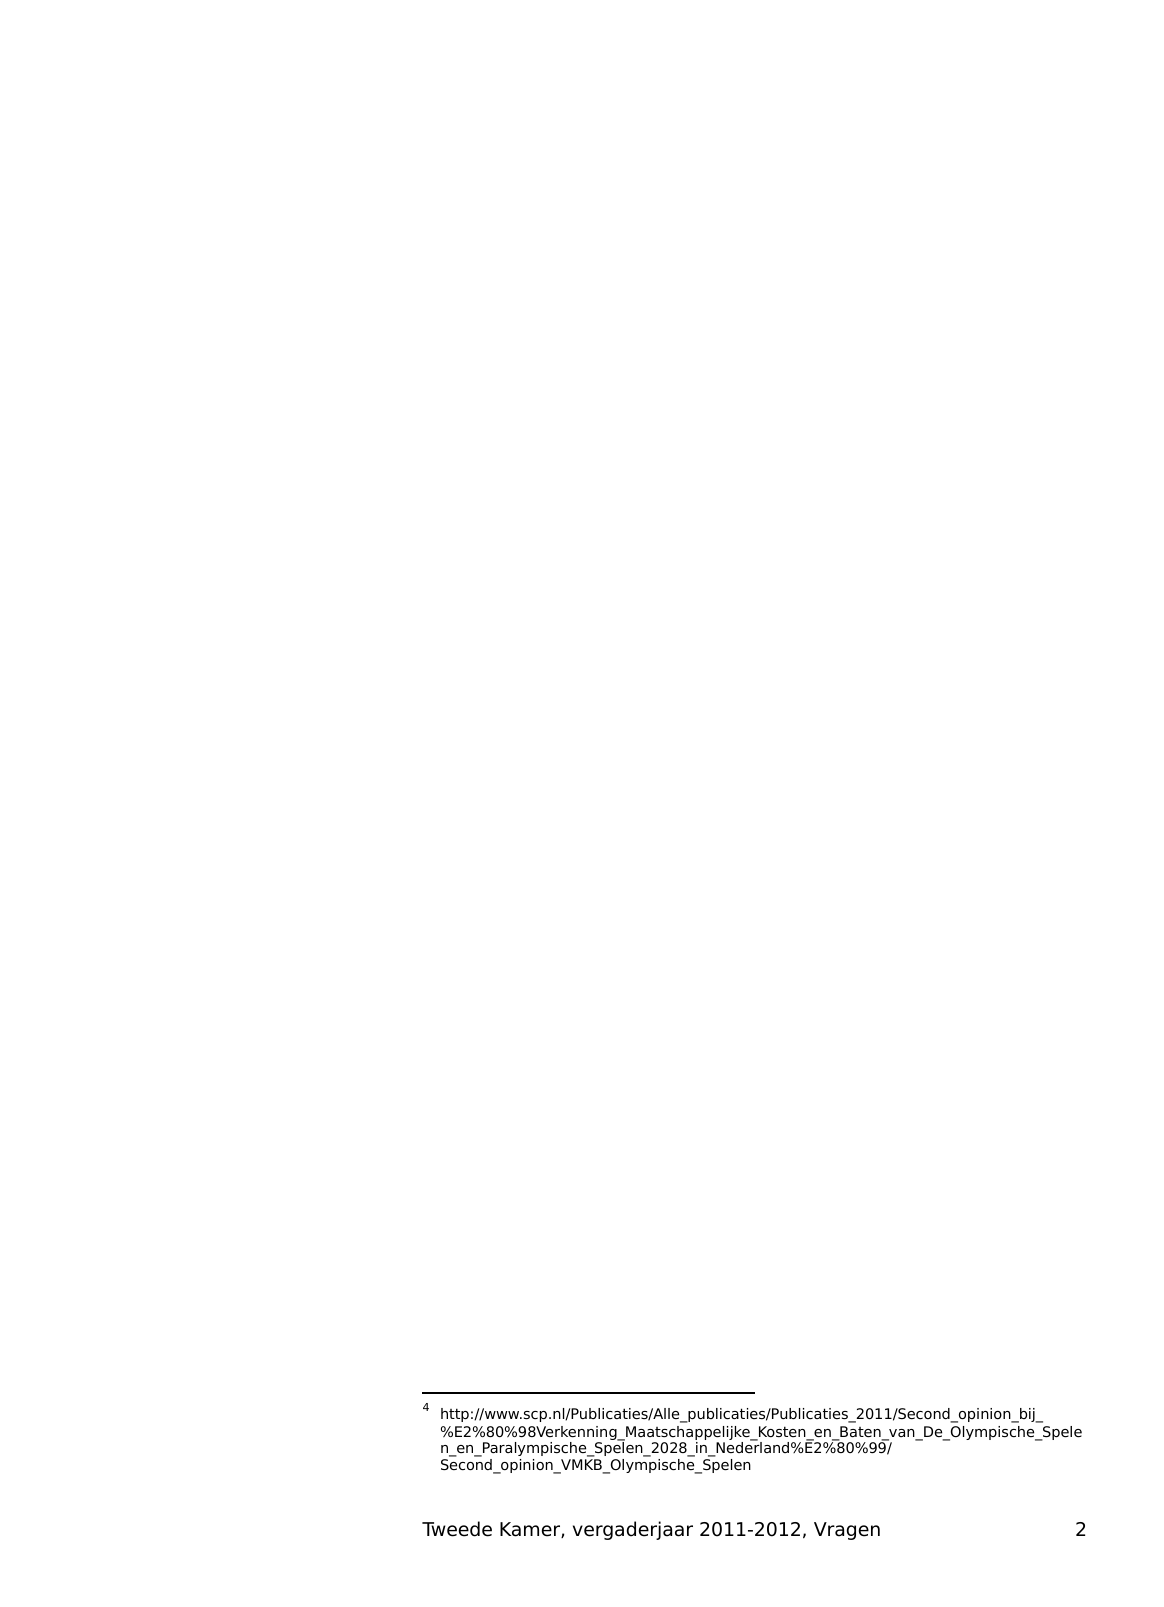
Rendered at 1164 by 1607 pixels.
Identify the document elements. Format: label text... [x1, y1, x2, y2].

text http://www.scp.nl/Publicaties/Alle_publicaties/Publicaties_2011/Second_opinion_bij_%E2%80%98Verkenning_Maatschappelijke_Kosten_en_Baten_van_De_Olympische_Spelen_en_Paralympische_Spelen_2028_in_Nederland%E2%80%99/Second_opinion_VMKB_Olympische_Spelen [422, 1402, 1087, 1474]
